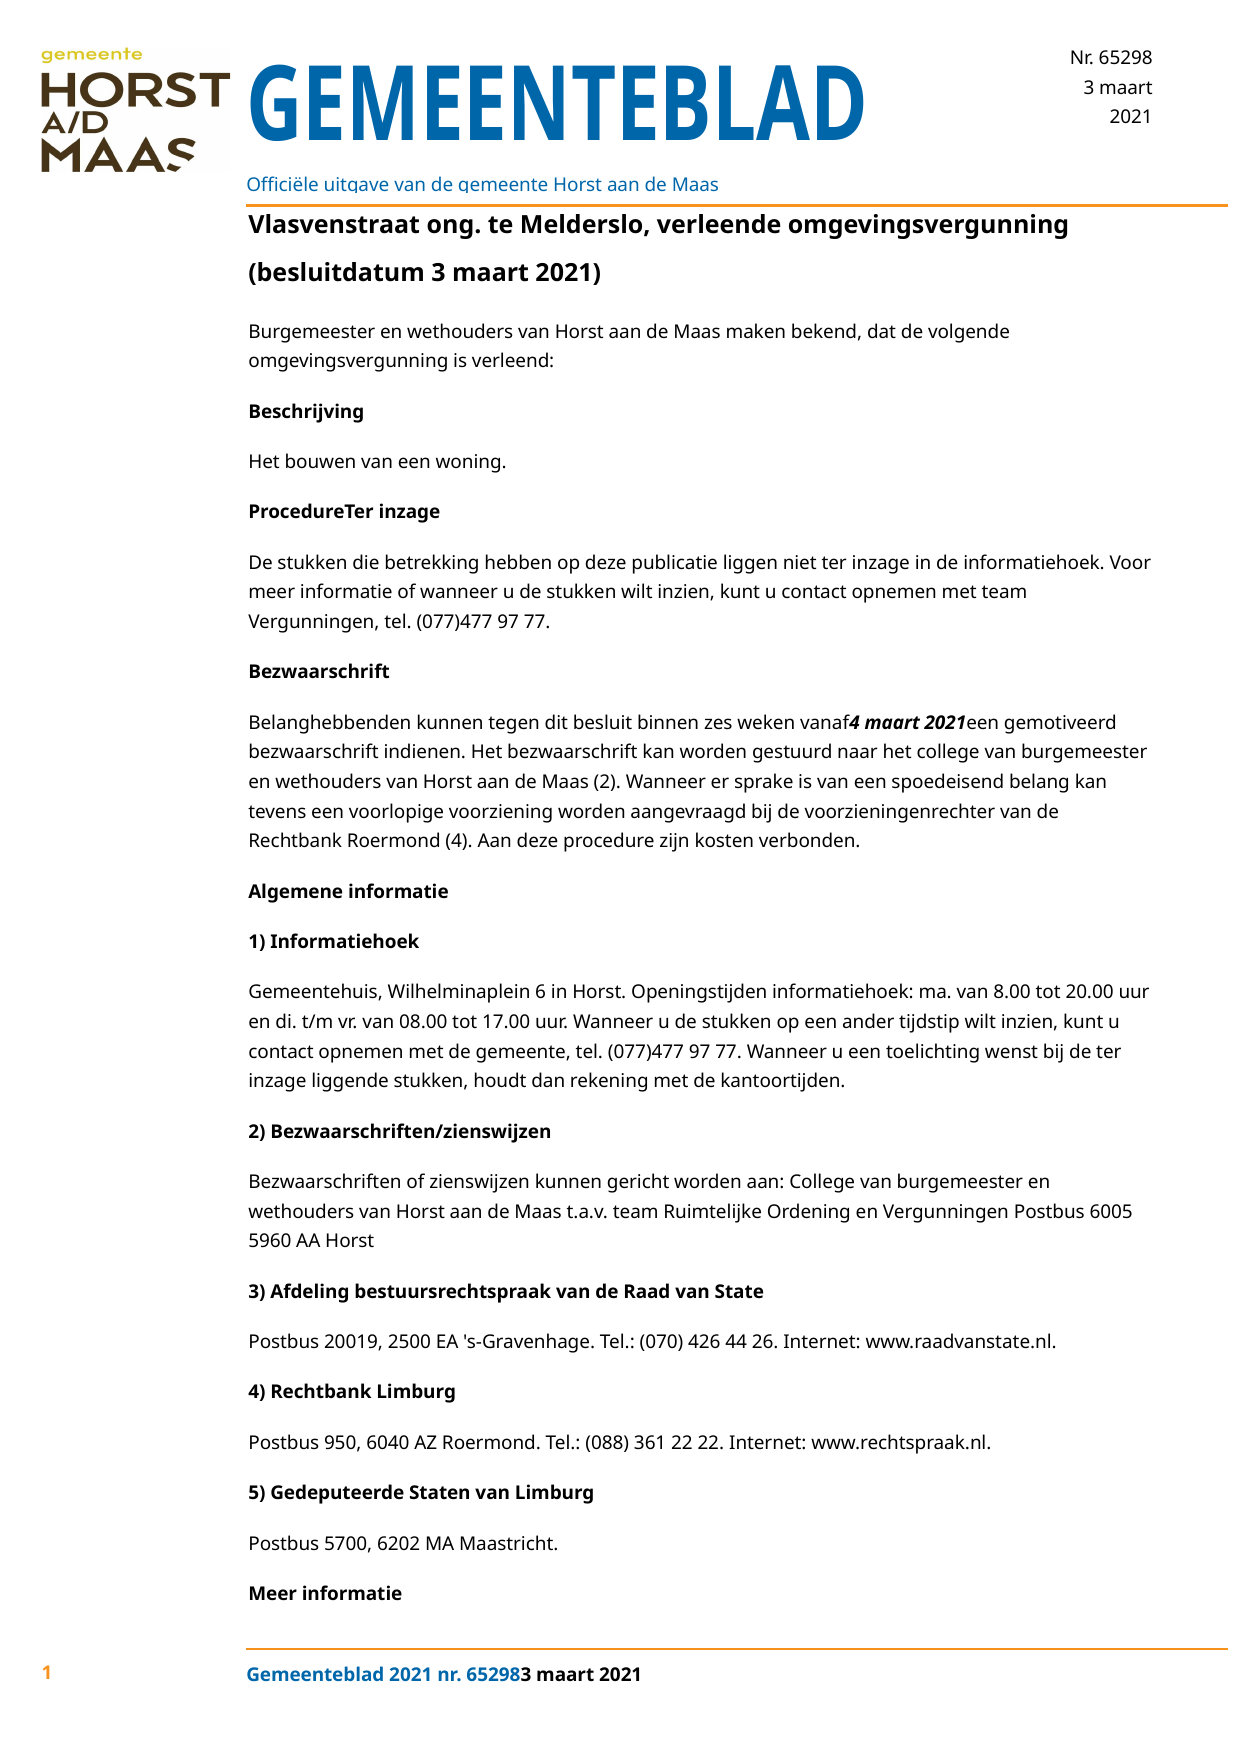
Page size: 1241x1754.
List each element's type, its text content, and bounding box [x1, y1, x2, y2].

text ProcedureTer inzage [248, 499, 1152, 524]
text De stukken die betrekking hebben op deze publicatie liggen niet ter inzage in de informatiehoek. Voor meer informatie of wanneer u de stukken wilt inzien, kunt u contact opnemen met team Vergunningen, tel. (077)477 97 77. [248, 549, 1152, 634]
text Vlasvenstraat ong. te Melderslo, verleende omgevingsvergunning (besluitdatum 3 maart 2021) [248, 207, 1152, 288]
text 4) Rechtbank Limburg [248, 1379, 1152, 1404]
text 1) Informatiehoek [248, 928, 1152, 954]
text Gemeentehuis, Wilhelminaplein 6 in Horst. Openingstijden informatiehoek: ma. van 8.00 tot 20.00 uur en di. t/m vr. van 08.00 tot 17.00 uur. Wanneer u de stukken op een ander tijdstip wilt inzien, kunt u contact opnemen met de gemeente, tel. (077)477 97 77. Wanneer u een toelichting wenst bij de ter inzage liggende stukken, houdt dan rekening met de kantoortijden. [248, 979, 1152, 1093]
text Postbus 950, 6040 AZ Roermond. Tel.: (088) 361 22 22. Internet: www.rechtspraak.nl. [248, 1429, 1152, 1455]
text Belanghebbenden kunnen tegen dit besluit binnen zes weken vanaf4 maart 2021een gemotiveerd bezwaarschrift indienen. Het bezwaarschrift kan worden gestuurd naar het college van burgemeester en wethouders van Horst aan de Maas (2). Wanneer er sprake is van een spoedeisend belang kan tevens een voorlopige voorziening worden aangevraagd bij de voorzieningenrechter van de Rechtbank Roermond (4). Aan deze procedure zijn kosten verbonden. [248, 709, 1152, 853]
text Algemene informatie [248, 878, 1152, 904]
text Het bouwen van een woning. [248, 448, 1152, 474]
text Burgemeester en wethouders van Horst aan de Maas maken bekend, dat de volgende omgevingsvergunning is verleend: [248, 318, 1152, 373]
text Beschrijving [248, 398, 1152, 424]
text Bezwaarschriften of zienswijzen kunnen gericht worden aan: College van burgemeester en wethouders van Horst aan de Maas t.a.v. team Ruimtelijke Ordening en Vergunningen Postbus 6005 5960 AA Horst [248, 1168, 1152, 1253]
text Postbus 5700, 6202 MA Maastricht. [248, 1530, 1152, 1556]
text Postbus 20019, 2500 EA 's-Gravenhage. Tel.: (070) 426 44 26. Internet: www.raadvanstate.nl. [248, 1328, 1152, 1354]
text 3) Afdeling bestuursrechtspraak van de Raad van State [248, 1278, 1152, 1304]
text 2) Bezwaarschriften/zienswijzen [248, 1118, 1152, 1144]
text Bezwaarschrift [248, 659, 1152, 684]
picture [41, 47, 231, 172]
text Meer informatie [248, 1580, 1152, 1606]
text 5) Gedeputeerde Staten van Limburg [248, 1479, 1152, 1505]
